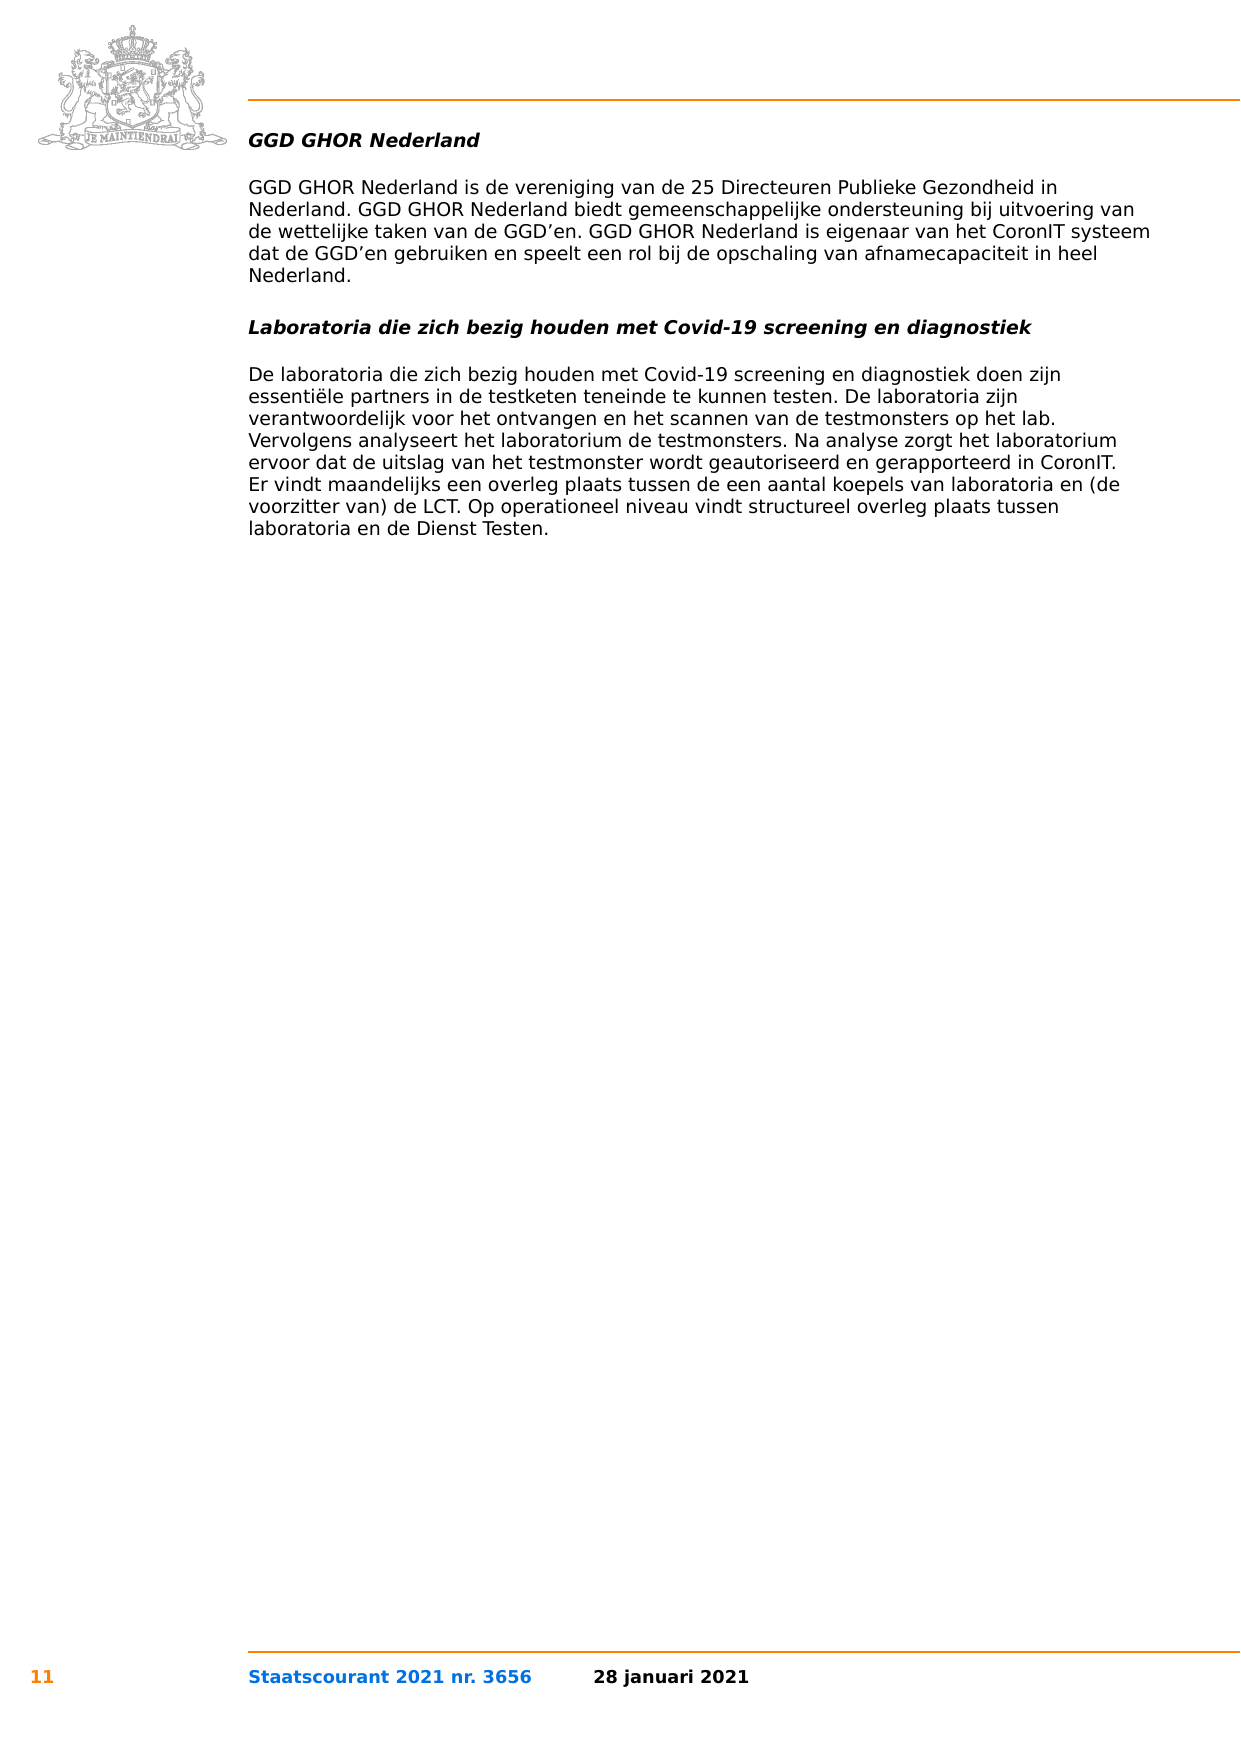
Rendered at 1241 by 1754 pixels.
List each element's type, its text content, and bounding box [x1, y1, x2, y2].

text GGD GHOR Nederland is de vereniging van de 25 Directeuren Publieke Gezondheid in Nederland. GGD GHOR Nederland biedt gemeenschappelijke ondersteuning bij uitvoering van de wettelijke taken van de GGD’en. GGD GHOR Nederland is eigenaar van het CoronIT systeem dat de GGD’en gebruiken en speelt een rol bij de opschaling van afnamecapaciteit in heel Nederland. [248, 177, 1163, 287]
picture [38, 25, 227, 150]
text De laboratoria die zich bezig houden met Covid-19 screening en diagnostiek doen zijn essentiële partners in de testketen teneinde te kunnen testen. De laboratoria zijn verantwoordelijk voor het ontvangen en het scannen van de testmonsters op het lab. Vervolgens analyseert het laboratorium de testmonsters. Na analyse zorgt het laboratorium ervoor dat de uitslag van het testmonster wordt geautoriseerd en gerapporteerd in CoronIT. [248, 364, 1163, 474]
text Er vindt maandelijks een overleg plaats tussen de een aantal koepels van laboratoria en (de voorzitter van) de LCT. Op operationeel niveau vindt structureel overleg plaats tussen laboratoria en de Dienst Testen. [248, 474, 1163, 539]
subtitle GGD GHOR Nederland [248, 130, 1163, 152]
subtitle Laboratoria die zich bezig houden met Covid-19 screening en diagnostiek [248, 317, 1163, 339]
